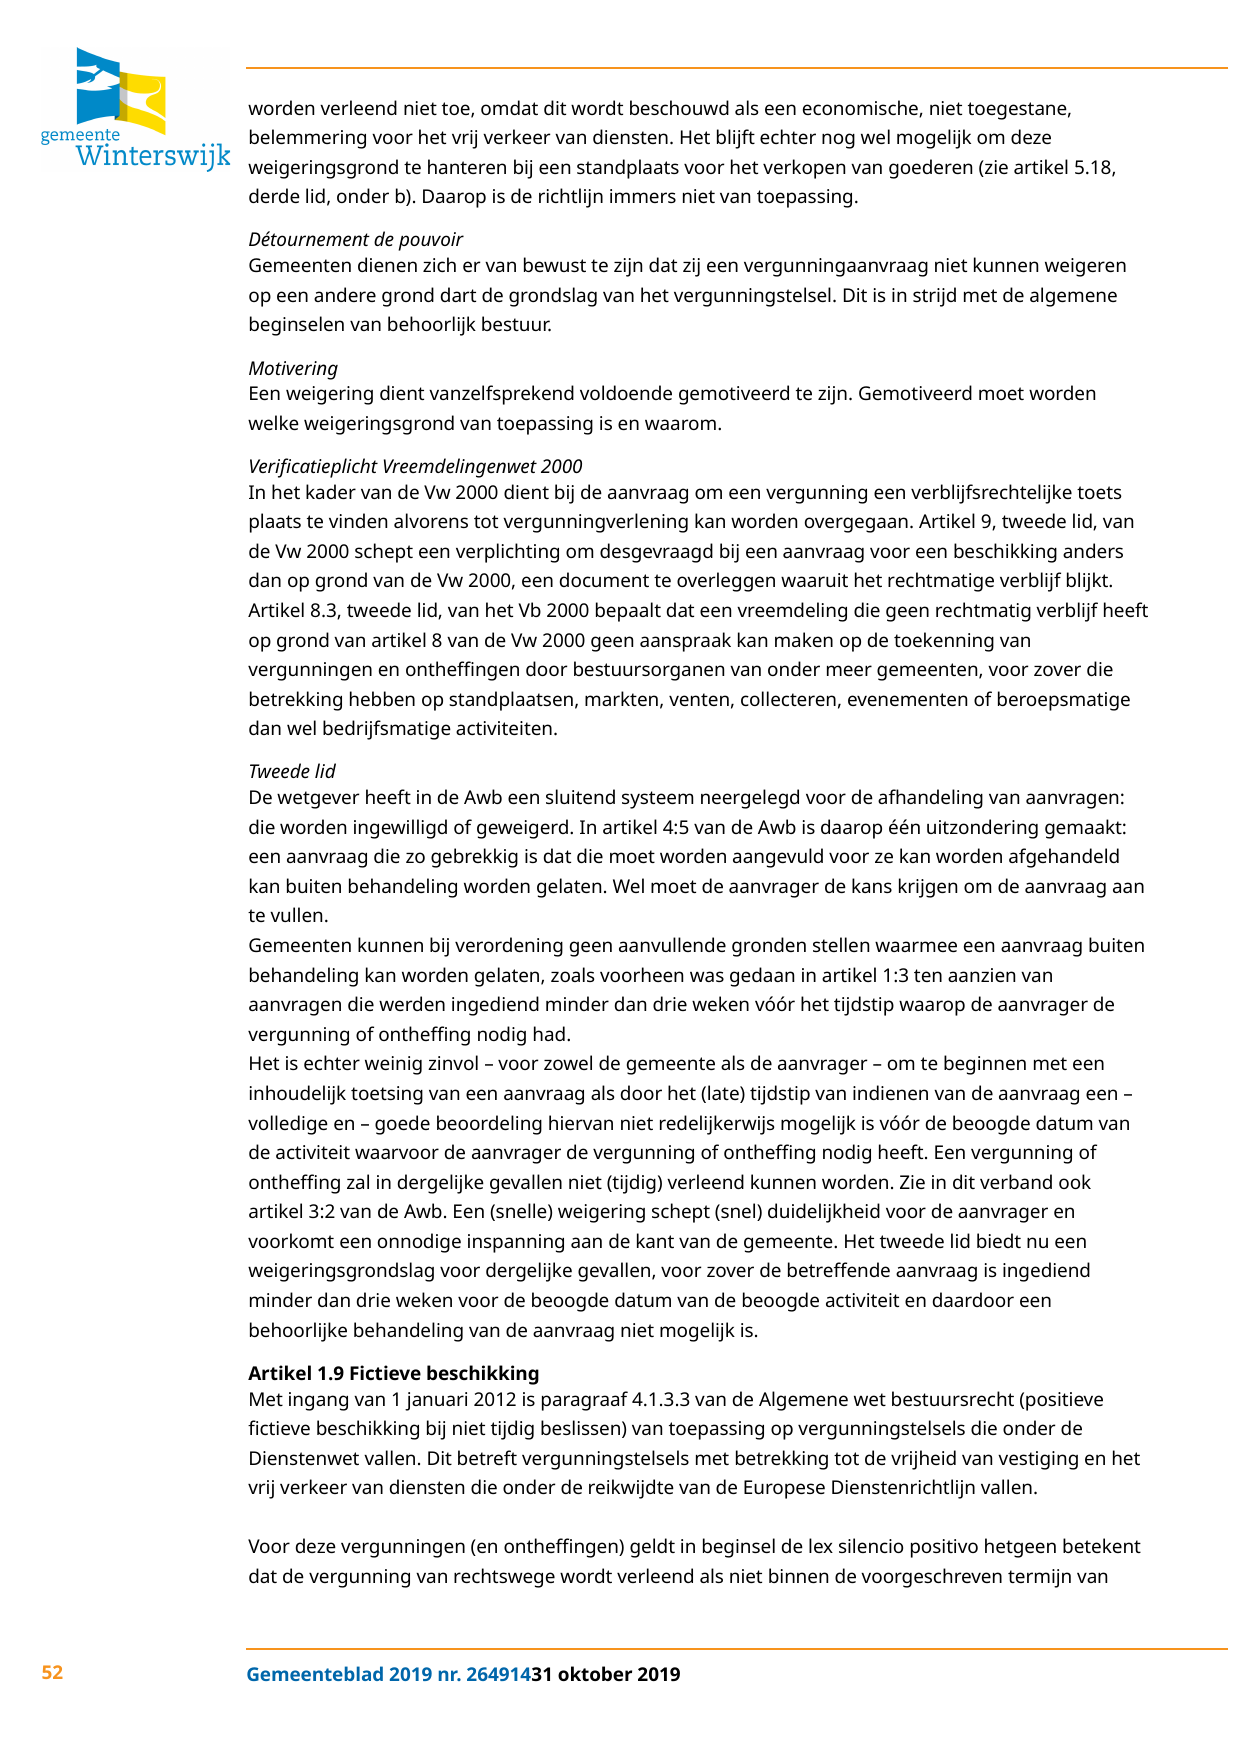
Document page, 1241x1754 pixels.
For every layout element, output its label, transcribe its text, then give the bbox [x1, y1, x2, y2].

picture [225, 153, 231, 162]
text Motivering [248, 355, 1152, 380]
text worden verleend niet toe, omdat dit wordt beschouwd als een economische, niet toegestane, belemmering voor het vrij verkeer van diensten. Het blijft echter nog wel mogelijk om deze weigeringsgrond te hanteren bij een standplaats voor het verkopen van goederen (zie artikel 5.18, derde lid, onder b). Daarop is de richtlijn immers niet van toepassing. [248, 95, 1152, 209]
text Tweede lid [248, 759, 1152, 784]
text Verificatieplicht Vreemdelingenwet 2000 [248, 453, 1152, 479]
text Met ingang van 1 januari 2012 is paragraaf 4.1.3.3 van de Algemene wet bestuursrecht (positieve fictieve beschikking bij niet tijdig beslissen) van toepassing op vergunningstelsels die onder de Dienstenwet vallen. Dit betreft vergunningstelsels met betrekking tot de vrijheid van vestiging en het vrij verkeer van diensten die onder de reikwijdte van de Europese Dienstenrichtlijn vallen. [248, 1386, 1152, 1500]
text Gemeenten dienen zich er van bewust te zijn dat zij een vergunningaanvraag niet kunnen weigeren op een andere grond dart de grondslag van het vergunningstelsel. Dit is in strijd met de algemene beginselen van behoorlijk bestuur. [248, 252, 1152, 337]
text Het is echter weinig zinvol – voor zowel de gemeente als de aanvrager – om te beginnen met een inhoudelijk toetsing van een aanvraag als door het (late) tijdstip van indienen van de aanvraag een – volledige en – goede beoordeling hiervan niet redelijkerwijs mogelijk is vóór de beoogde datum van de activiteit waarvoor de aanvrager de vergunning of ontheffing nodig heeft. Een vergunning of ontheffing zal in dergelijke gevallen niet (tijdig) verleend kunnen worden. Zie in dit verband ook artikel 3:2 van de Awb. Een (snelle) weigering schept (snel) duidelijkheid voor de aanvrager en voorkomt een onnodige inspanning aan de kant van de gemeente. Het tweede lid biedt nu een weigeringsgrondslag voor dergelijke gevallen, voor zover de betreffende aanvraag is ingediend minder dan drie weken voor de beoogde datum van de beoogde activiteit en daardoor een behoorlijke behandeling van de aanvraag niet mogelijk is. [248, 1051, 1152, 1343]
text Een weigering dient vanzelfsprekend voldoende gemotiveerd te zijn. Gemotiveerd moet worden welke weigeringsgrond van toepassing is en waarom. [248, 380, 1152, 436]
picture [41, 47, 231, 172]
text Détournement de pouvoir [248, 227, 1152, 252]
text Voor deze vergunningen (en ontheffingen) geldt in beginsel de lex silencio positivo hetgeen betekent dat de vergunning van rechtswege wordt verleend als niet binnen de voorgeschreven termijn van [248, 1534, 1152, 1589]
text In het kader van de Vw 2000 dient bij de aanvraag om een vergunning een verblijfsrechtelijke toets plaats te vinden alvorens tot vergunningverlening kan worden overgegaan. Artikel 9, tweede lid, van de Vw 2000 schept een verplichting om desgevraagd bij een aanvraag voor een beschikking anders dan op grond van de Vw 2000, een document te overleggen waaruit het rechtmatige verblijf blijkt. Artikel 8.3, tweede lid, van het Vb 2000 bepaalt dat een vreemdeling die geen rechtmatig verblijf heeft op grond van artikel 8 van de Vw 2000 geen aanspraak kan maken op de toekenning van vergunningen en ontheffingen door bestuursorganen van onder meer gemeenten, voor zover die betrekking hebben op standplaatsen, markten, venten, collecteren, evenementen of beroepsmatige dan wel bedrijfsmatige activiteiten. [248, 479, 1152, 741]
text Artikel 1.9 Fictieve beschikking [248, 1360, 1152, 1386]
text De wetgever heeft in de Awb een sluitend systeem neergelegd voor de afhandeling van aanvragen: die worden ingewilligd of geweigerd. In artikel 4:5 van de Awb is daarop één uitzondering gemaakt: een aanvraag die zo gebrekkig is dat die moet worden aangevuld voor ze kan worden afgehandeld kan buiten behandeling worden gelaten. Wel moet de aanvrager de kans krijgen om de aanvraag aan te vullen. [248, 784, 1152, 928]
text Gemeenten kunnen bij verordening geen aanvullende gronden stellen waarmee een aanvraag buiten behandeling kan worden gelaten, zoals voorheen was gedaan in artikel 1:3 ten aanzien van aanvragen die werden ingediend minder dan drie weken vóór het tijdstip waarop de aanvrager de vergunning of ontheffing nodig had. [248, 932, 1152, 1047]
